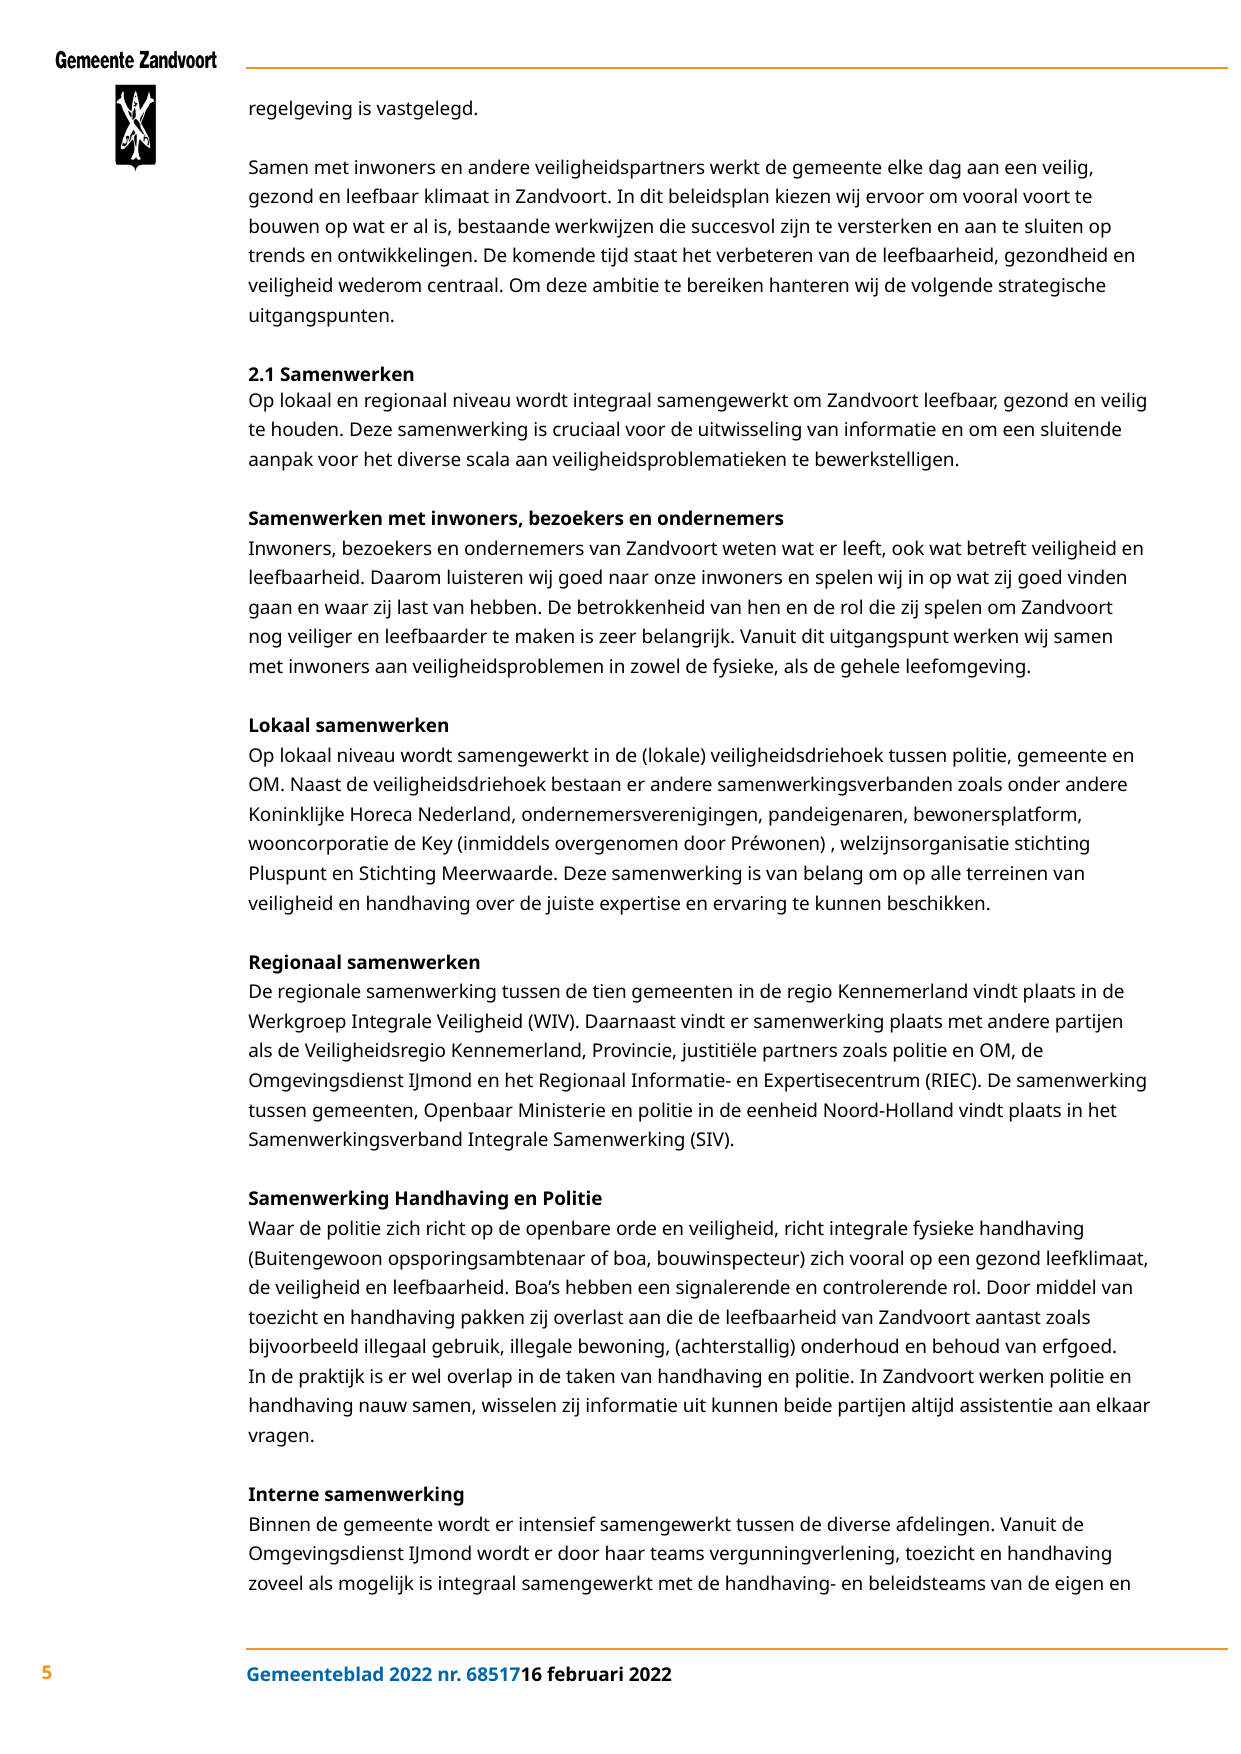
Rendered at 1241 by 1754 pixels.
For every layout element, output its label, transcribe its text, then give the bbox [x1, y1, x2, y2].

text Samenwerking Handhaving en Politie [248, 1186, 1152, 1211]
text Inwoners, bezoekers en ondernemers van Zandvoort weten wat er leeft, ook wat betreft veiligheid en leefbaarheid. Daarom luisteren wij goed naar onze inwoners en spelen wij in op wat zij goed vinden gaan en waar zij last van hebben. De betrokkenheid van hen en de rol die zij spelen om Zandvoort nog veiliger en leefbaarder te maken is zeer belangrijk. Vanuit dit uitgangspunt werken wij samen met inwoners aan veiligheidsproblemen in zowel de fysieke, als de gehele leefomgeving. [248, 535, 1152, 679]
picture [41, 47, 231, 172]
text Op lokaal en regionaal niveau wordt integraal samengewerkt om Zandvoort leefbaar, gezond en veilig te houden. Deze samenwerking is cruciaal voor de uitwisseling van informatie en om een sluitende aanpak voor het diverse scala aan veiligheidsproblematieken te bewerkstelligen. [248, 387, 1152, 472]
text De regionale samenwerking tussen de tien gemeenten in de regio Kennemerland vindt plaats in de Werkgroep Integrale Veiligheid (WIV). Daarnaast vindt er samenwerking plaats met andere partijen als de Veiligheidsregio Kennemerland, Provincie, justitiële partners zoals politie en OM, de Omgevingsdienst IJmond en het Regionaal Informatie- en Expertisecentrum (RIEC). De samenwerking tussen gemeenten, Openbaar Ministerie en politie in de eenheid Noord-Holland vindt plaats in het Samenwerkingsverband Integrale Samenwerking (SIV). [248, 978, 1152, 1152]
text Op lokaal niveau wordt samengewerkt in de (lokale) veiligheidsdriehoek tussen politie, gemeente en OM. Naast de veiligheidsdriehoek bestaan er andere samenwerkingsverbanden zoals onder andere Koninklijke Horeca Nederland, ondernemersverenigingen, pandeigenaren, bewonersplatform, wooncorporatie de Key (inmiddels overgenomen door Préwonen) , welzijnsorganisatie stichting Pluspunt en Stichting Meerwaarde. Deze samenwerking is van belang om op alle terreinen van veiligheid en handhaving over de juiste expertise en ervaring te kunnen beschikken. [248, 742, 1152, 915]
text Regionaal samenwerken [248, 949, 1152, 974]
text In de praktijk is er wel overlap in de taken van handhaving en politie. In Zandvoort werken politie en handhaving nauw samen, wisselen zij informatie uit kunnen beide partijen altijd assistentie aan elkaar vragen. [248, 1363, 1152, 1448]
text Samen met inwoners en andere veiligheidspartners werkt de gemeente elke dag aan een veilig, gezond en leefbaar klimaat in Zandvoort. In dit beleidsplan kiezen wij ervoor om vooral voort te bouwen op wat er al is, bestaande werkwijzen die succesvol zijn te versterken en aan te sluiten op trends en ontwikkelingen. De komende tijd staat het verbeteren van de leefbaarheid, gezondheid en veiligheid wederom centraal. Om deze ambitie te bereiken hanteren wij de volgende strategische uitgangspunten. [248, 154, 1152, 328]
text regelgeving is vastgelegd. [248, 95, 1152, 121]
text 2.1 Samenwerken [248, 361, 1152, 387]
text Lokaal samenwerken [248, 712, 1152, 738]
text Binnen de gemeente wordt er intensief samengewerkt tussen de diverse afdelingen. Vanuit de Omgevingsdienst IJmond wordt er door haar teams vergunningverlening, toezicht en handhaving zoveel als mogelijk is integraal samengewerkt met de handhaving- en beleidsteams van de eigen en [248, 1511, 1152, 1596]
text Waar de politie zich richt op de openbare orde en veiligheid, richt integrale fysieke handhaving (Buitengewoon opsporingsambtenaar of boa, bouwinspecteur) zich vooral op een gezond leefklimaat, de veiligheid en leefbaarheid. Boa’s hebben een signalerende en controlerende rol. Door middel van toezicht en handhaving pakken zij overlast aan die de leefbaarheid van Zandvoort aantast zoals bijvoorbeeld illegaal gebruik, illegale bewoning, (achterstallig) onderhoud en behoud van erfgoed. [248, 1215, 1152, 1359]
text Samenwerken met inwoners, bezoekers en ondernemers [248, 505, 1152, 531]
text Interne samenwerking [248, 1481, 1152, 1507]
